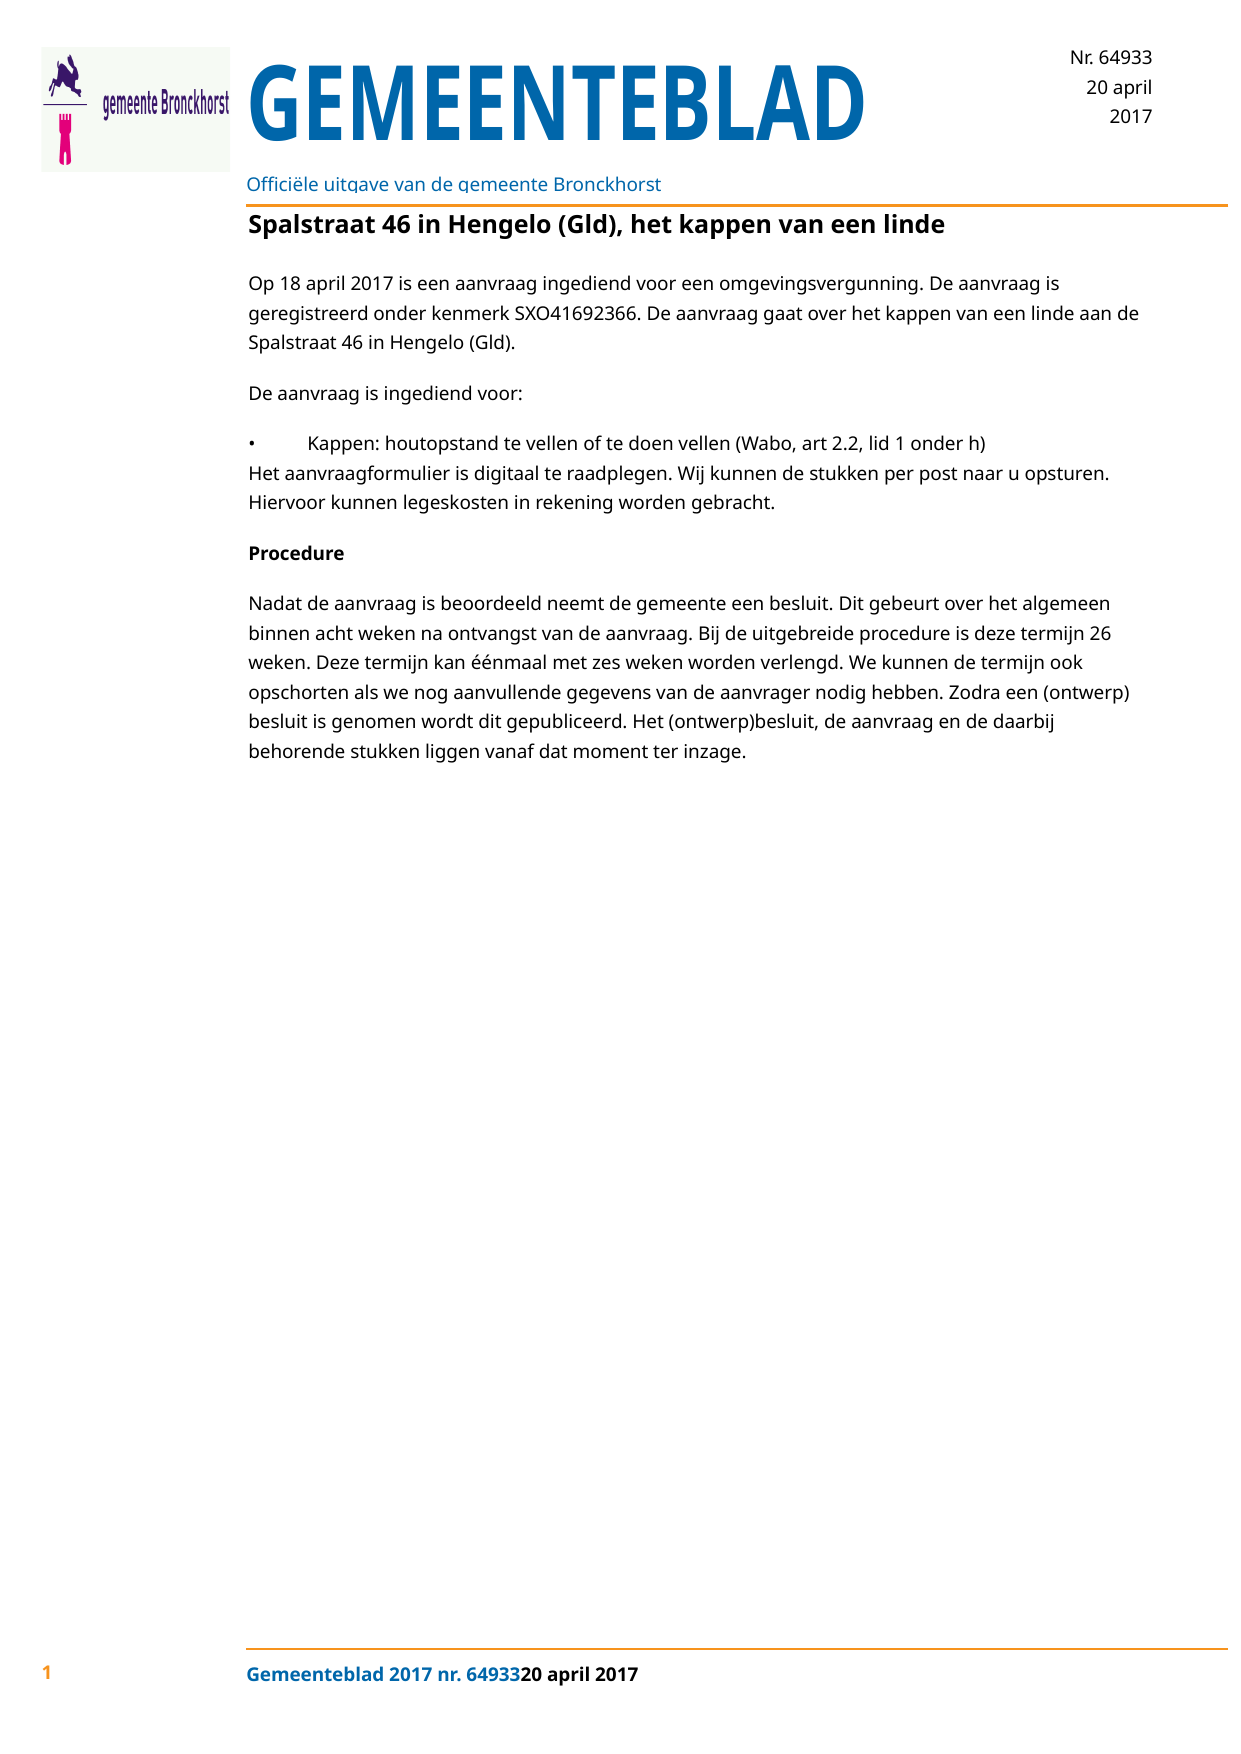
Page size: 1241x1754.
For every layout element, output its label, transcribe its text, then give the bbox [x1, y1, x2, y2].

list Kappen: houtopstand te vellen of te doen vellen (Wabo, art 2.2, lid 1 onder h) [248, 430, 1152, 456]
text Spalstraat 46 in Hengelo (Gld), het kappen van een linde [248, 207, 1152, 241]
text Op 18 april 2017 is een aanvraag ingediend voor een omgevingsvergunning. De aanvraag is geregistreerd onder kenmerk SXO41692366. De aanvraag gaat over het kappen van een linde aan de Spalstraat 46 in Hengelo (Gld). [248, 270, 1152, 355]
text Het aanvraagformulier is digitaal te raadplegen. Wij kunnen de stukken per post naar u opsturen. Hiervoor kunnen legeskosten in rekening worden gebracht. [248, 460, 1152, 515]
text De aanvraag is ingediend voor: [248, 380, 1152, 406]
picture [41, 47, 231, 172]
text Procedure [248, 540, 1152, 566]
text Nadat de aanvraag is beoordeeld neemt de gemeente een besluit. Dit gebeurt over het algemeen binnen acht weken na ontvangst van de aanvraag. Bij de uitgebreide procedure is deze termijn 26 weken. Deze termijn kan éénmaal met zes weken worden verlengd. We kunnen de termijn ook opschorten als we nog aanvullende gegevens van de aanvrager nodig hebben. Zodra een (ontwerp) besluit is genomen wordt dit gepubliceerd. Het (ontwerp)besluit, de aanvraag en de daarbij behorende stukken liggen vanaf dat moment ter inzage. [248, 590, 1152, 764]
